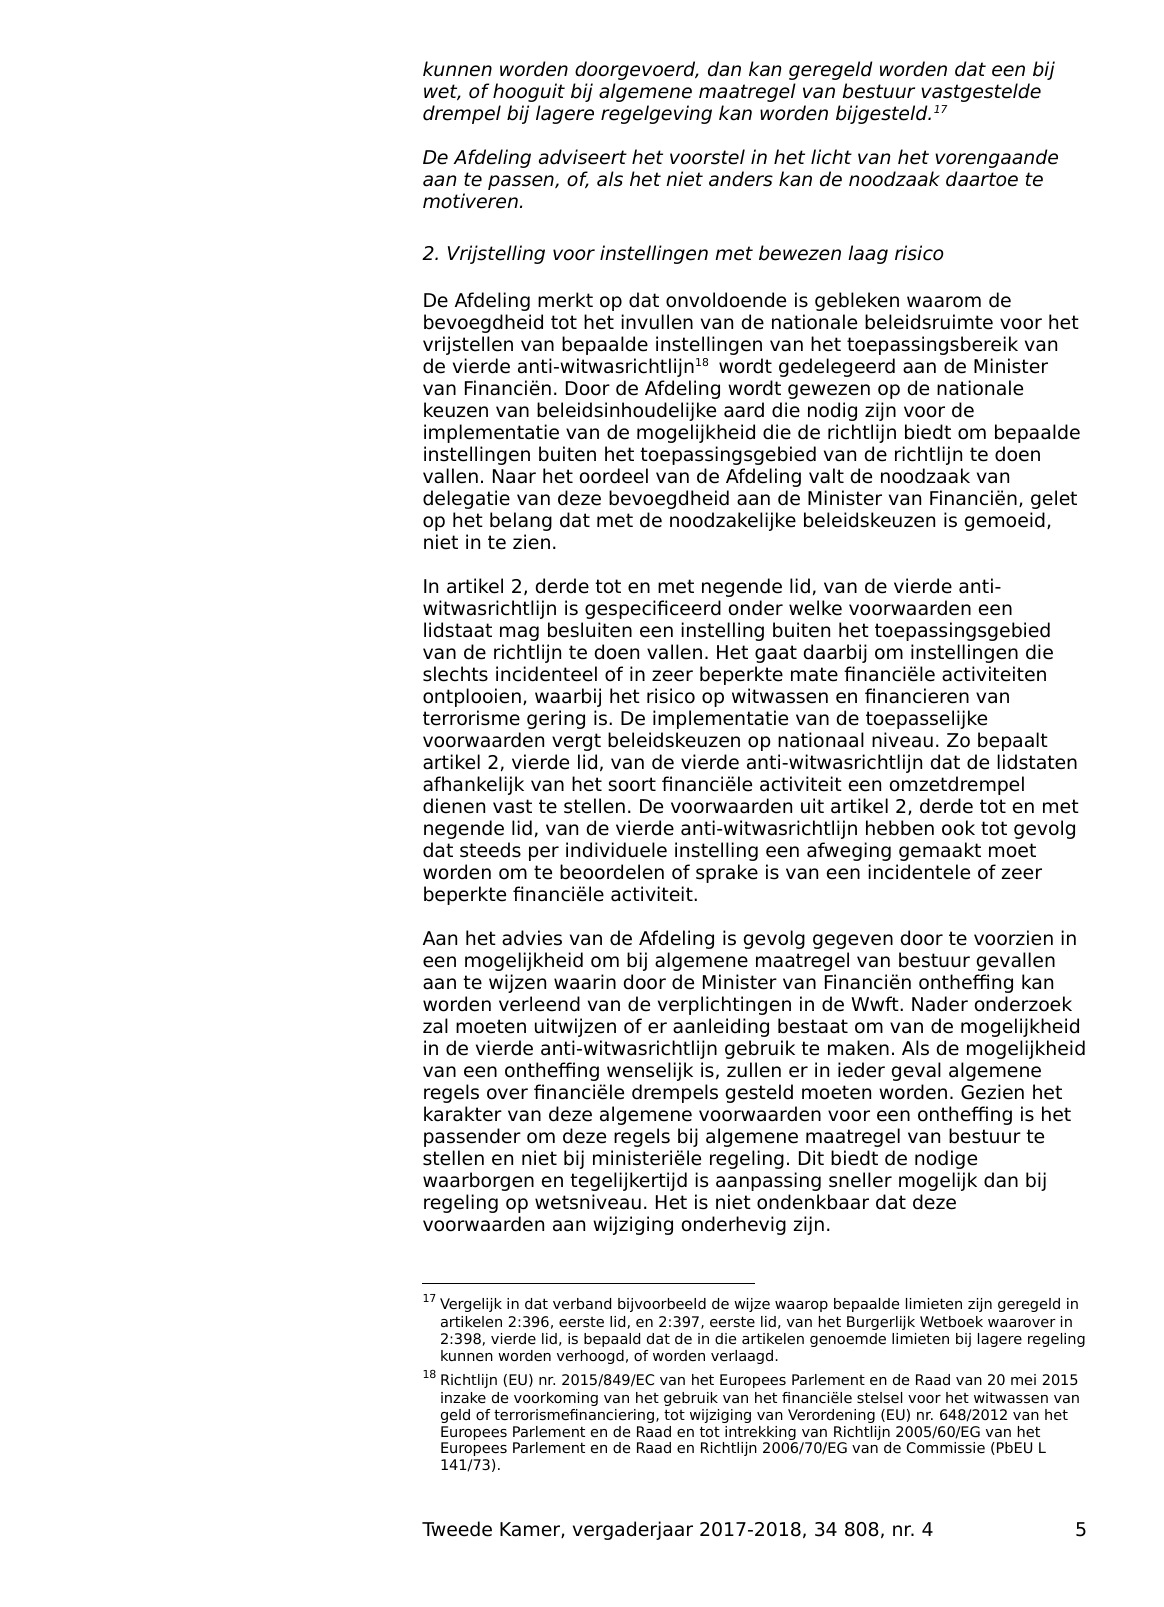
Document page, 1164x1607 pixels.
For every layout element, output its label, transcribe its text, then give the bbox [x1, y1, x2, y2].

text De Afdeling adviseert het voorstel in het licht van het vorengaande aan te passen, of, als het niet anders kan de noodzaak daartoe te motiveren. [422, 147, 1087, 213]
text Aan het advies van de Afdeling is gevolg gegeven door te voorzien in een mogelijkheid om bij algemene maatregel van bestuur gevallen aan te wijzen waarin door de Minister van Financiën ontheffing kan worden verleend van de verplichtingen in de Wwft. Nader onderzoek zal moeten uitwijzen of er aanleiding bestaat om van de mogelijkheid in de vierde anti-witwasrichtlijn gebruik te maken. Als de mogelijkheid van een ontheffing wenselijk is, zullen er in ieder geval algemene regels over financiële drempels gesteld moeten worden. Gezien het karakter van deze algemene voorwaarden voor een ontheffing is het passender om deze regels bij algemene maatregel van bestuur te stellen en niet bij ministeriële regeling. Dit biedt de nodige waarborgen en tegelijkertijd is aanpassing sneller mogelijk dan bij regeling op wetsniveau. Het is niet ondenkbaar dat deze voorwaarden aan wijziging onderhevig zijn. [422, 928, 1087, 1236]
text kunnen worden doorgevoerd, dan kan geregeld worden dat een bij wet, of hooguit bij algemene maatregel van bestuur vastgestelde drempel bij lagere regelgeving kan worden bijgesteld. [422, 59, 1087, 125]
text Richtlijn (EU) nr. 2015/849/EC van het Europees Parlement en de Raad van 20 mei 2015 inzake de voorkoming van het gebruik van het financiële stelsel voor het witwassen van geld of terrorismefinanciering, tot wijziging van Verordening (EU) nr. 648/2012 van het Europees Parlement en de Raad en tot intrekking van Richtlijn 2005/60/EG van het Europees Parlement en de Raad en Richtlijn 2006/70/EG van de Commissie (PbEU L 141/73). [422, 1368, 1087, 1474]
text De Afdeling merkt op dat onvoldoende is gebleken waarom de bevoegdheid tot het invullen van de nationale beleidsruimte voor het vrijstellen van bepaalde instellingen van het toepassingsbereik van de vierde anti-witwasrichtlijn wordt gedelegeerd aan de Minister van Financiën. Door de Afdeling wordt gewezen op de nationale keuzen van beleidsinhoudelijke aard die nodig zijn voor de implementatie van de mogelijkheid die de richtlijn biedt om bepaalde instellingen buiten het toepassingsgebied van de richtlijn te doen vallen. Naar het oordeel van de Afdeling valt de noodzaak van delegatie van deze bevoegdheid aan de Minister van Financiën, gelet op het belang dat met de noodzakelijke beleidskeuzen is gemoeid, niet in te zien. [422, 290, 1087, 554]
text Vergelijk in dat verband bijvoorbeeld de wijze waarop bepaalde limieten zijn geregeld in artikelen 2:396, eerste lid, en 2:397, eerste lid, van het Burgerlijk Wetboek waarover in 2:398, vierde lid, is bepaald dat de in die artikelen genoemde limieten bij lagere regeling kunnen worden verhoogd, of worden verlaagd. [422, 1292, 1087, 1365]
text In artikel 2, derde tot en met negende lid, van de vierde anti-witwasrichtlijn is gespecificeerd onder welke voorwaarden een lidstaat mag besluiten een instelling buiten het toepassingsgebied van de richtlijn te doen vallen. Het gaat daarbij om instellingen die slechts incidenteel of in zeer beperkte mate financiële activiteiten ontplooien, waarbij het risico op witwassen en financieren van terrorisme gering is. De implementatie van de toepasselijke voorwaarden vergt beleidskeuzen op nationaal niveau. Zo bepaalt artikel 2, vierde lid, van de vierde anti-witwasrichtlijn dat de lidstaten afhankelijk van het soort financiële activiteit een omzetdrempel dienen vast te stellen. De voorwaarden uit artikel 2, derde tot en met negende lid, van de vierde anti-witwasrichtlijn hebben ook tot gevolg dat steeds per individuele instelling een afweging gemaakt moet worden om te beoordelen of sprake is van een incidentele of zeer beperkte financiële activiteit. [422, 576, 1087, 906]
subtitle 2. Vrijstelling voor instellingen met bewezen laag risico [422, 243, 1087, 265]
